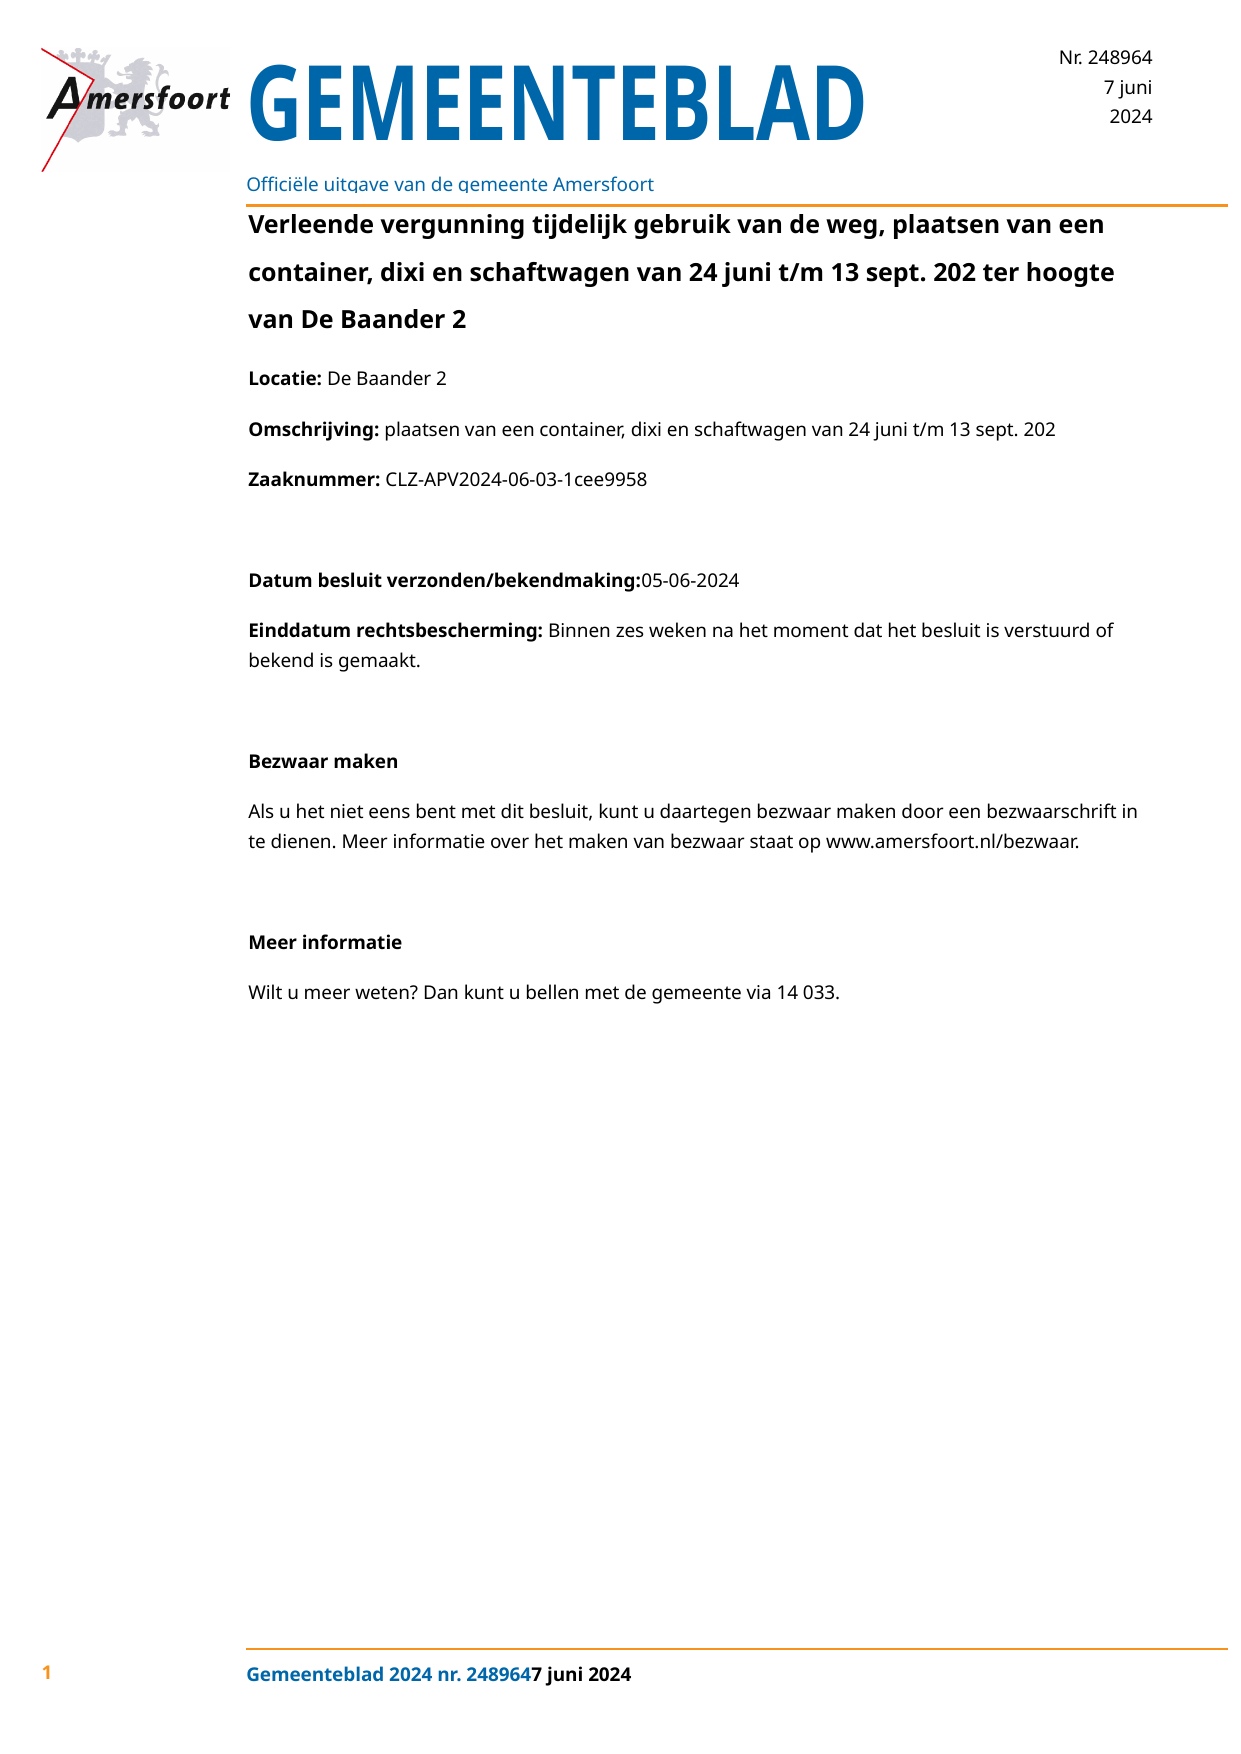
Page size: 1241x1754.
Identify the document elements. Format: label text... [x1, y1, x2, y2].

picture [41, 47, 231, 172]
text Locatie: De Baander 2 [248, 366, 1152, 391]
text Wilt u meer weten? Dan kunt u bellen met de gemeente via 14 033. [248, 979, 1152, 1005]
text Omschrijving: plaatsen van een container, dixi en schaftwagen van 24 juni t/m 13 sept. 202 [248, 416, 1152, 442]
text Meer informatie [248, 929, 1152, 954]
text Zaaknummer: CLZ-APV2024-06-03-1cee9958 [248, 466, 1152, 492]
text Verleende vergunning tijdelijk gebruik van de weg, plaatsen van een container, dixi en schaftwagen van 24 juni t/m 13 sept. 202 ter hoogte van De Baander 2 [248, 207, 1152, 336]
text Bezwaar maken [248, 748, 1152, 774]
text Als u het niet eens bent met dit besluit, kunt u daartegen bezwaar maken door een bezwaarschrift in te dienen. Meer informatie over het maken van bezwaar staat op www.amersfoort.nl/bezwaar. [248, 798, 1152, 854]
text Datum besluit verzonden/bekendmaking:05-06-2024 [248, 567, 1152, 593]
text Einddatum rechtsbescherming: Binnen zes weken na het moment dat het besluit is verstuurd of bekend is gemaakt. [248, 618, 1152, 673]
